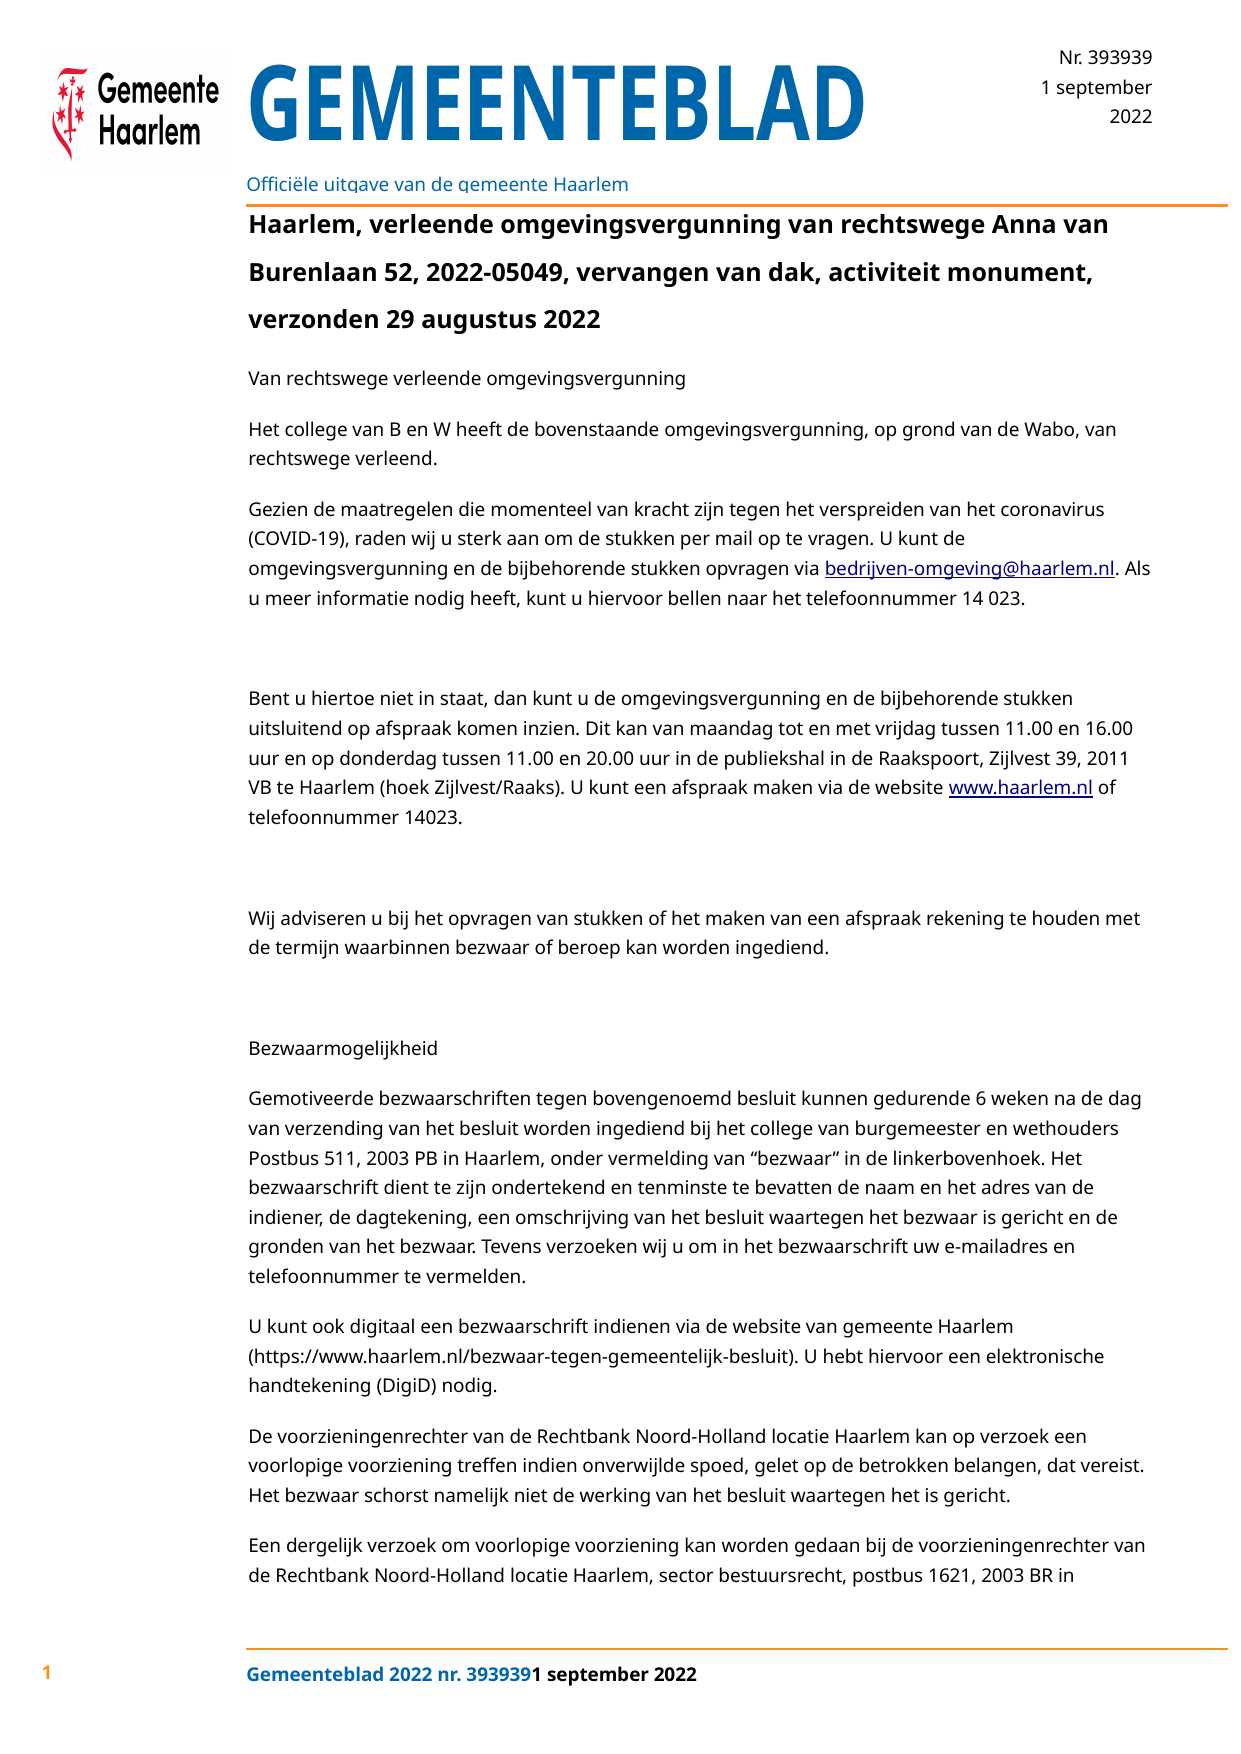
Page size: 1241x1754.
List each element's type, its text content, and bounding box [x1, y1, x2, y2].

text Gemotiveerde bezwaarschriften tegen bovengenoemd besluit kunnen gedurende 6 weken na de dag van verzending van het besluit worden ingediend bij het college van burgemeester en wethouders Postbus 511, 2003 PB in Haarlem, onder vermelding van “bezwaar” in de linkerbovenhoek. Het bezwaarschrift dient te zijn ondertekend en tenminste te bevatten de naam en het adres van de indiener, de dagtekening, een omschrijving van het besluit waartegen het bezwaar is gericht en de gronden van het bezwaar. Tevens verzoeken wij u om in het bezwaarschrift uw e-mailadres en telefoonnummer te vermelden. [248, 1086, 1152, 1289]
text Haarlem, verleende omgevingsvergunning van rechtswege Anna van Burenlaan 52, 2022-05049, vervangen van dak, activiteit monument, verzonden 29 augustus 2022 [248, 207, 1152, 336]
text Het college van B en W heeft de bovenstaande omgevingsvergunning, op grond van de Wabo, van rechtswege verleend. [248, 416, 1152, 471]
text Wij adviseren u bij het opvragen van stukken of het maken van een afspraak rekening te houden met de termijn waarbinnen bezwaar of beroep kan worden ingediend. [248, 905, 1152, 960]
text Een dergelijk verzoek om voorlopige voorziening kan worden gedaan bij de voorzieningenrechter van de Rechtbank Noord-Holland locatie Haarlem, sector bestuursrecht, postbus 1621, 2003 BR in [248, 1533, 1152, 1588]
picture [41, 47, 231, 172]
text De voorzieningenrechter van de Rechtbank Noord-Holland locatie Haarlem kan op verzoek een voorlopige voorziening treffen indien onverwijlde spoed, gelet op de betrokken belangen, dat vereist. Het bezwaar schorst namelijk niet de werking van het besluit waartegen het is gericht. [248, 1423, 1152, 1508]
text Bent u hiertoe niet in staat, dan kunt u de omgevingsvergunning en de bijbehorende stukken uitsluitend op afspraak komen inzien. Dit kan van maandag tot en met vrijdag tussen 11.00 en 16.00 uur en op donderdag tussen 11.00 en 20.00 uur in de publiekshal in de Raakspoort, Zijlvest 39, 2011 VB te Haarlem (hoek Zijlvest/Raaks). U kunt een afspraak maken via de website www.haarlem.nl of telefoonnummer 14023. [248, 686, 1152, 829]
text U kunt ook digitaal een bezwaarschrift indienen via de website van gemeente Haarlem (https://www.haarlem.nl/bezwaar-tegen-gemeentelijk-besluit). U hebt hiervoor een elektronische handtekening (DigiD) nodig. [248, 1313, 1152, 1398]
text Van rechtswege verleende omgevingsvergunning [248, 366, 1152, 391]
text Gezien de maatregelen die momenteel van kracht zijn tegen het verspreiden van het coronavirus (COVID-19), raden wij u sterk aan om de stukken per mail op te vragen. U kunt de omgevingsvergunning en de bijbehorende stukken opvragen via bedrijven-omgeving@haarlem.nl. Als u meer informatie nodig heeft, kunt u hiervoor bellen naar het telefoonnummer 14 023. [248, 496, 1152, 610]
text Bezwaarmogelijkheid [248, 1035, 1152, 1061]
